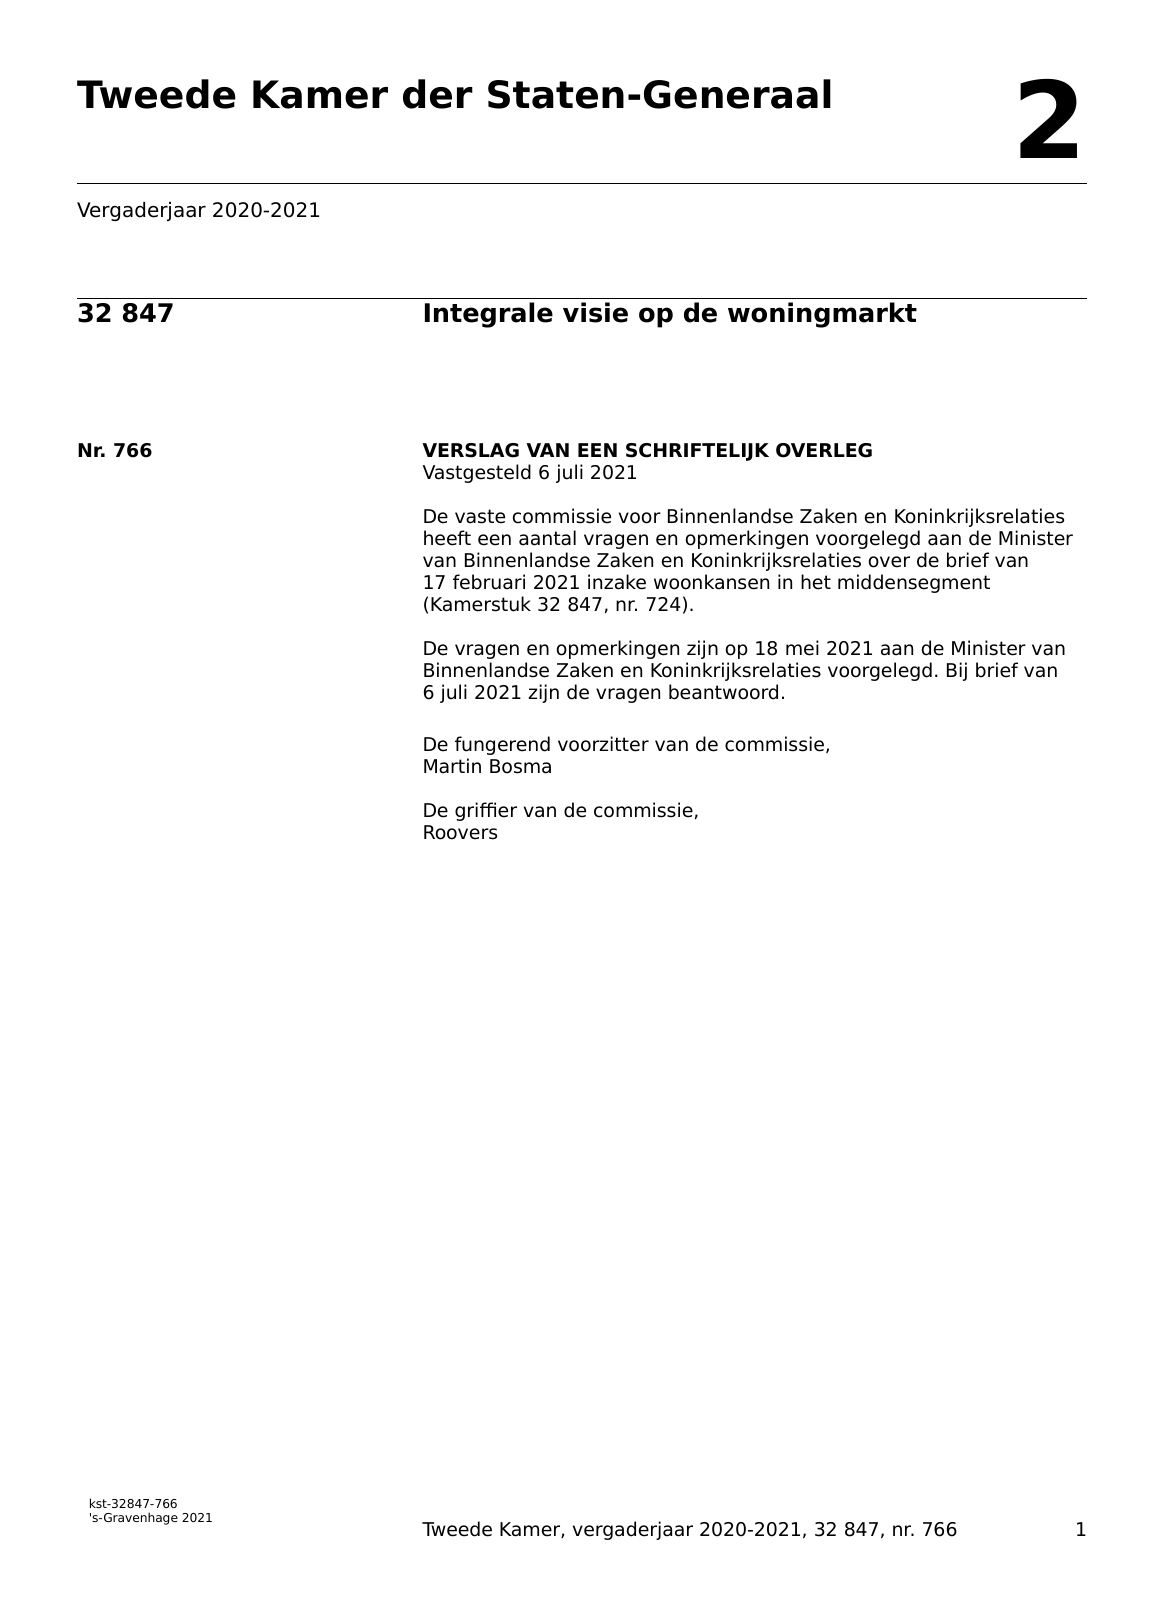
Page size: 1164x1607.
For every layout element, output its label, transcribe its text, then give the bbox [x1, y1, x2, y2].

subtitle 32 847 Integrale visie op de woningmarkt [77, 299, 1087, 329]
text De vaste commissie voor Binnenlandse Zaken en Koninkrijksrelaties heeft een aantal vragen en opmerkingen voorgelegd aan de Minister van Binnenlandse Zaken en Koninkrijksrelaties over de brief van 17 februari 2021 inzake woonkansen in het middensegment (Kamerstuk 32 847, nr. 724). [422, 506, 1087, 616]
text Vastgesteld 6 juli 2021 [422, 462, 1087, 484]
table_cell Vergaderjaar 2020-2021 [77, 184, 1087, 298]
subtitle Nr. 766 VERSLAG VAN EEN SCHRIFTELIJK OVERLEG [77, 440, 1087, 462]
text De fungerend voorzitter van de commissie, Martin Bosma [422, 734, 1087, 778]
text De griffier van de commissie, Roovers [422, 800, 1087, 844]
table_header Tweede Kamer der Staten-Generaal [77, 59, 886, 183]
text De vragen en opmerkingen zijn op 18 mei 2021 aan de Minister van Binnenlandse Zaken en Koninkrijksrelaties voorgelegd. Bij brief van 6 juli 2021 zijn de vragen beantwoord. [422, 638, 1087, 704]
text kst-32847-766 [88, 1497, 323, 1511]
text 's-Gravenhage 2021 [88, 1511, 323, 1525]
table_header 2 [886, 59, 1087, 183]
